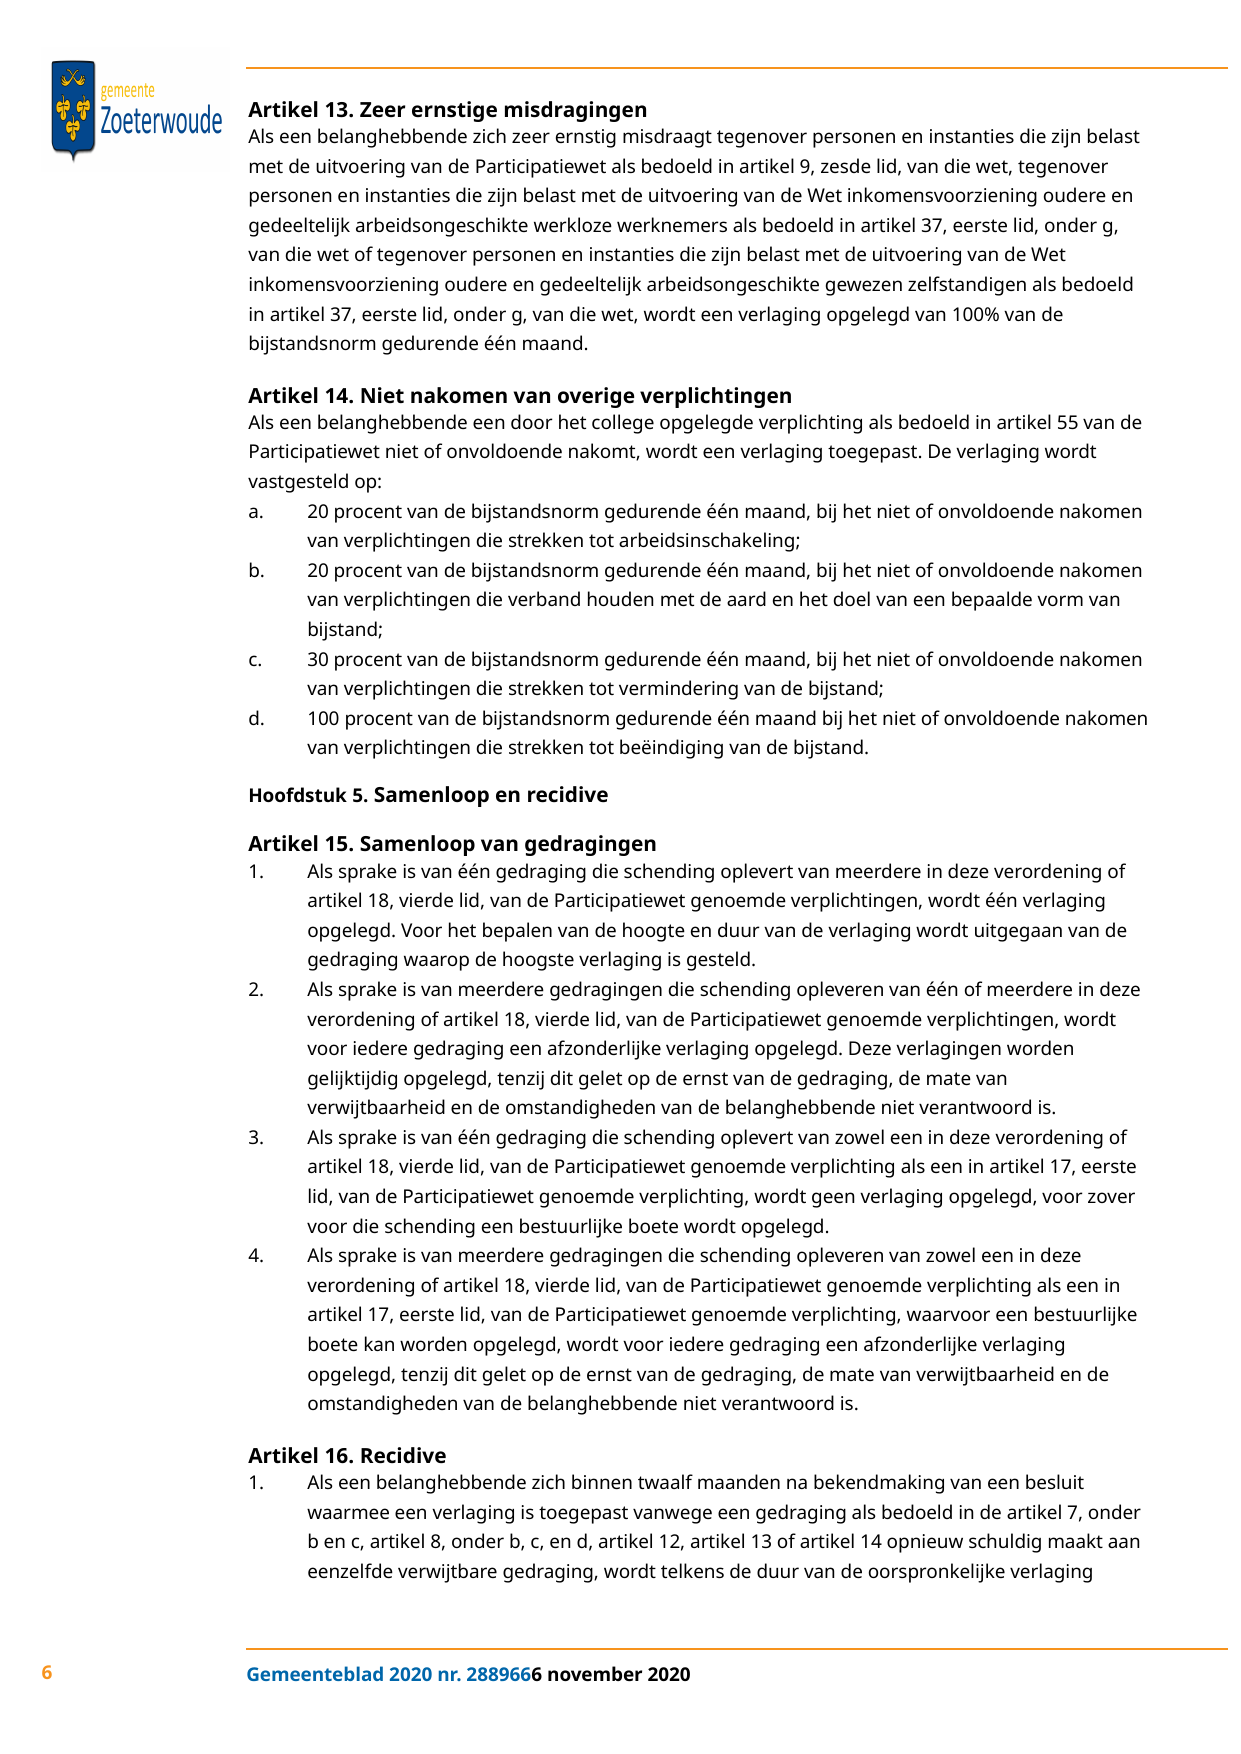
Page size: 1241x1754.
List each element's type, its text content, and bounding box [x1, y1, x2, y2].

list 20 procent van de bijstandsnorm gedurende één maand, bij het niet of onvoldoende nakomen van verplichtingen die strekken tot arbeidsinschakeling; [248, 498, 1152, 553]
list Als sprake is van één gedraging die schending oplevert van meerdere in deze verordening of artikel 18, vierde lid, van de Participatiewet genoemde verplichtingen, wordt één verlaging opgelegd. Voor het bepalen van de hoogte en duur van de verlaging wordt uitgegaan van de gedraging waarop de hoogste verlaging is gesteld. [248, 858, 1152, 972]
text Hoofdstuk 5. Samenloop en recidive [248, 780, 1152, 809]
picture [41, 47, 231, 172]
list 100 procent van de bijstandsnorm gedurende één maand bij het niet of onvoldoende nakomen van verplichtingen die strekken tot beëindiging van de bijstand. [248, 705, 1152, 760]
list Als een belanghebbende zich binnen twaalf maanden na bekendmaking van een besluit waarmee een verlaging is toegepast vanwege een gedraging als bedoeld in de artikel 7, onder b en c, artikel 8, onder b, c, en d, artikel 12, artikel 13 of artikel 14 opnieuw schuldig maakt aan eenzelfde verwijtbare gedraging, wordt telkens de duur van de oorspronkelijke verlaging [248, 1469, 1152, 1584]
text Artikel 15. Samenloop van gedragingen [248, 829, 1152, 858]
text Artikel 13. Zeer ernstige misdragingen [248, 95, 1152, 123]
list 20 procent van de bijstandsnorm gedurende één maand, bij het niet of onvoldoende nakomen van verplichtingen die verband houden met de aard en het doel van een bepaalde vorm van bijstand; [248, 557, 1152, 642]
text Artikel 14. Niet nakomen van overige verplichtingen [248, 381, 1152, 409]
list Als sprake is van één gedraging die schending oplevert van zowel een in deze verordening of artikel 18, vierde lid, van de Participatiewet genoemde verplichting als een in artikel 17, eerste lid, van de Participatiewet genoemde verplichting, wordt geen verlaging opgelegd, voor zover voor die schending een bestuurlijke boete wordt opgelegd. [248, 1124, 1152, 1239]
list Als sprake is van meerdere gedragingen die schending opleveren van zowel een in deze verordening of artikel 18, vierde lid, van de Participatiewet genoemde verplichting als een in artikel 17, eerste lid, van de Participatiewet genoemde verplichting, waarvoor een bestuurlijke boete kan worden opgelegd, wordt voor iedere gedraging een afzonderlijke verlaging opgelegd, tenzij dit gelet op de ernst van de gedraging, de mate van verwijtbaarheid en de omstandigheden van de belanghebbende niet verantwoord is. [248, 1242, 1152, 1416]
list Als sprake is van meerdere gedragingen die schending opleveren van één of meerdere in deze verordening of artikel 18, vierde lid, van de Participatiewet genoemde verplichtingen, wordt voor iedere gedraging een afzonderlijke verlaging opgelegd. Deze verlagingen worden gelijktijdig opgelegd, tenzij dit gelet op de ernst van de gedraging, de mate van verwijtbaarheid en de omstandigheden van de belanghebbende niet verantwoord is. [248, 976, 1152, 1120]
text Als een belanghebbende een door het college opgelegde verplichting als bedoeld in artikel 55 van de Participatiewet niet of onvoldoende nakomt, wordt een verlaging toegepast. De verlaging wordt vastgesteld op: [248, 409, 1152, 494]
text Artikel 16. Recidive [248, 1441, 1152, 1469]
list 30 procent van de bijstandsnorm gedurende één maand, bij het niet of onvoldoende nakomen van verplichtingen die strekken tot vermindering van de bijstand; [248, 646, 1152, 701]
text Als een belanghebbende zich zeer ernstig misdraagt tegenover personen en instanties die zijn belast met de uitvoering van de Participatiewet als bedoeld in artikel 9, zesde lid, van die wet, tegenover personen en instanties die zijn belast met de uitvoering van de Wet inkomensvoorziening oudere en gedeeltelijk arbeidsongeschikte werkloze werknemers als bedoeld in artikel 37, eerste lid, onder g, van die wet of tegenover personen en instanties die zijn belast met de uitvoering van de Wet inkomensvoorziening oudere en gedeeltelijk arbeidsongeschikte gewezen zelfstandigen als bedoeld in artikel 37, eerste lid, onder g, van die wet, wordt een verlaging opgelegd van 100% van de bijstandsnorm gedurende één maand. [248, 123, 1152, 356]
